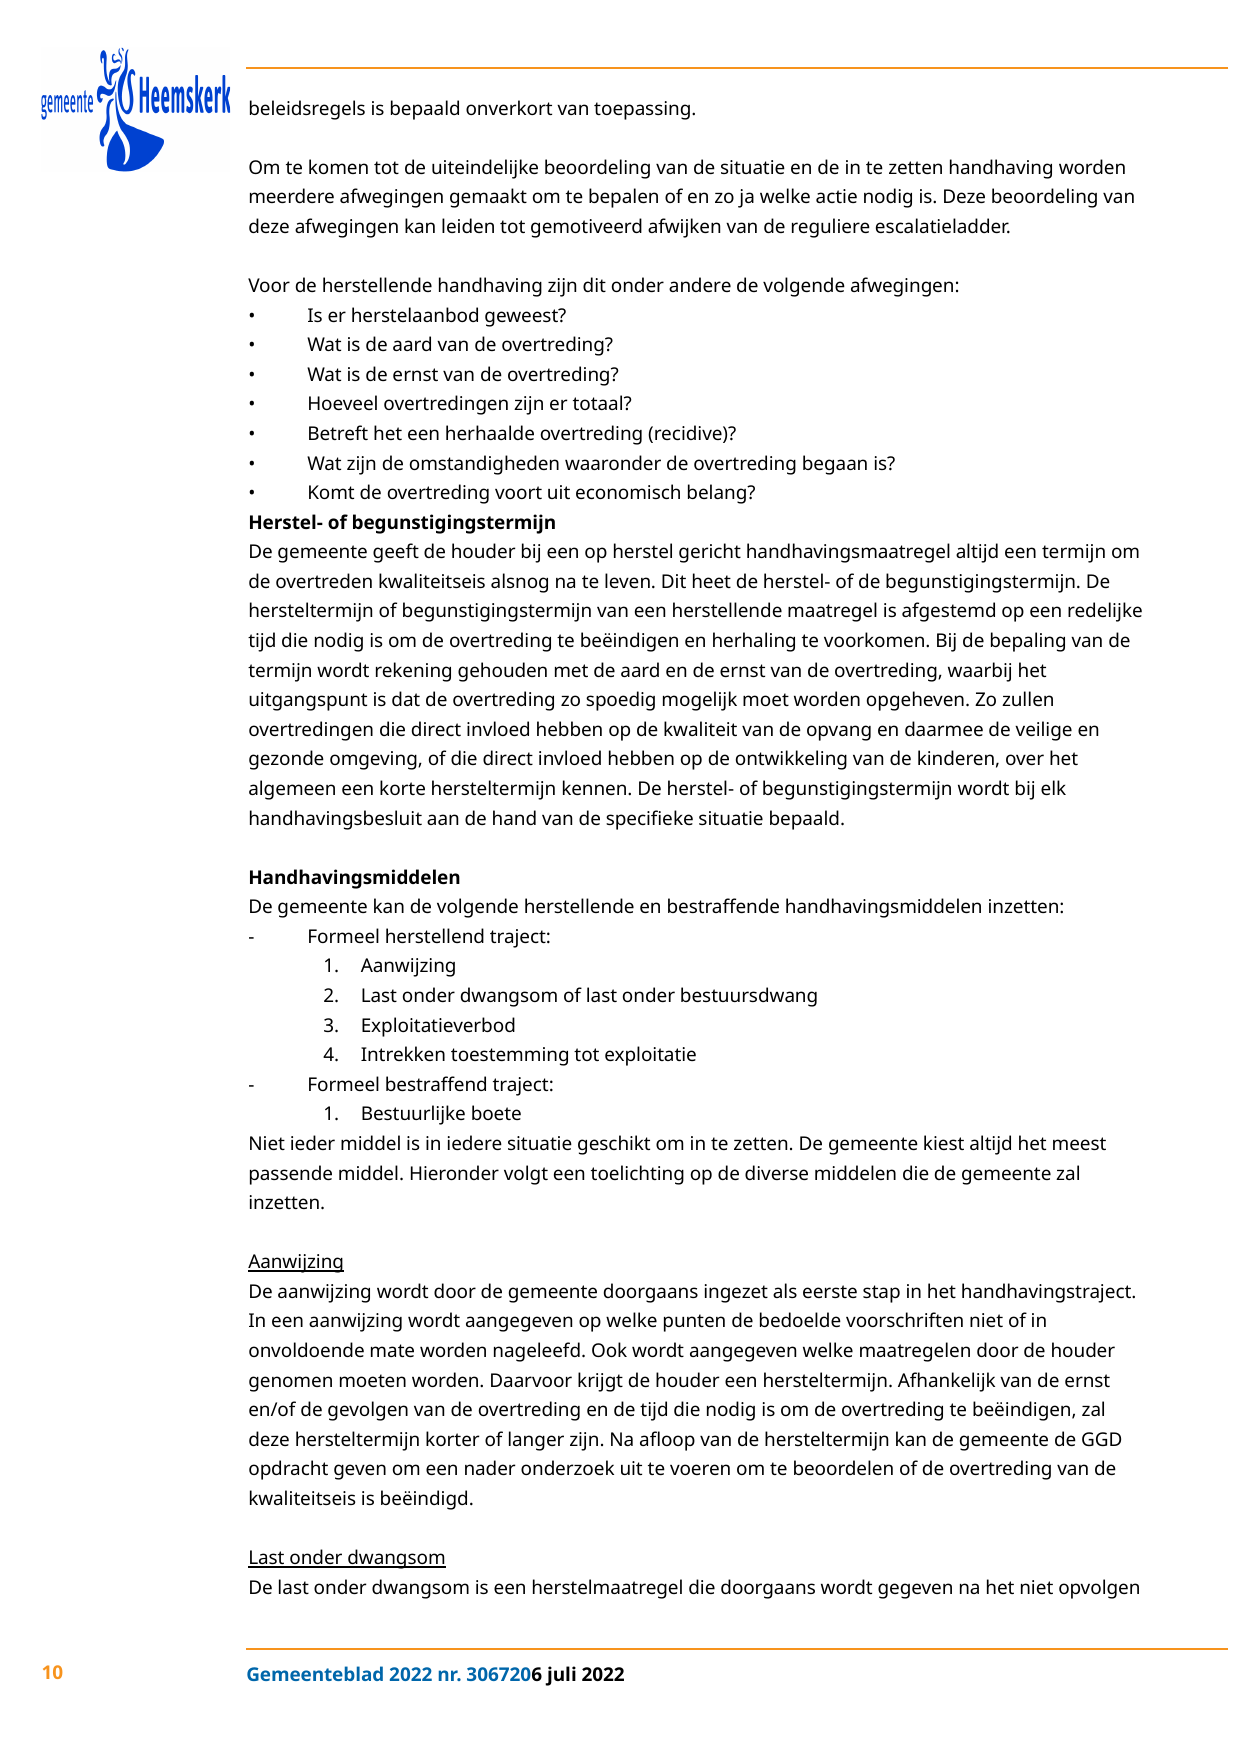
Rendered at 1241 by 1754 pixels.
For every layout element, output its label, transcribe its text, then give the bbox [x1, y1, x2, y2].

list Hoeveel overtredingen zijn er totaal? [248, 391, 1152, 416]
text Om te komen tot de uiteindelijke beoordeling van de situatie en de in te zetten handhaving worden meerdere afwegingen gemaakt om te bepalen of en zo ja welke actie nodig is. Deze beoordeling van deze afwegingen kan leiden tot gemotiveerd afwijken van de reguliere escalatieladder. [248, 154, 1152, 239]
list Last onder dwangsom of last onder bestuursdwang [323, 982, 1152, 1008]
list Exploitatieverbod [323, 1012, 1152, 1038]
list Komt de overtreding voort uit economisch belang? [248, 479, 1152, 505]
text beleidsregels is bepaald onverkort van toepassing. [248, 95, 1152, 121]
list Is er herstelaanbod geweest? [248, 302, 1152, 328]
text Herstel- of begunstigingstermijn [248, 509, 1152, 535]
text Voor de herstellende handhaving zijn dit onder andere de volgende afwegingen: [248, 272, 1152, 298]
list Formeel herstellend traject: [248, 923, 1152, 949]
list Intrekken toestemming tot exploitatie [323, 1041, 1152, 1067]
list Wat is de ernst van de overtreding? [248, 361, 1152, 387]
list Aanwijzing [323, 953, 1152, 978]
list Bestuurlijke boete [323, 1101, 1152, 1126]
picture [41, 47, 231, 172]
text De aanwijzing wordt door de gemeente doorgaans ingezet als eerste stap in het handhavingstraject. In een aanwijzing wordt aangegeven op welke punten de bedoelde voorschriften niet of in onvoldoende mate worden nageleefd. Ook wordt aangegeven welke maatregelen door de houder genomen moeten worden. Daarvoor krijgt de houder een hersteltermijn. Afhankelijk van de ernst en/of de gevolgen van de overtreding en de tijd die nodig is om de overtreding te beëindigen, zal deze hersteltermijn korter of langer zijn. Na afloop van de hersteltermijn kan de gemeente de GGD opdracht geven om een nader onderzoek uit te voeren om te beoordelen of de overtreding van de kwaliteitseis is beëindigd. [248, 1278, 1152, 1511]
text De gemeente kan de volgende herstellende en bestraffende handhavingsmiddelen inzetten: [248, 893, 1152, 919]
text Aanwijzing [248, 1248, 1152, 1274]
text Niet ieder middel is in iedere situatie geschikt om in te zetten. De gemeente kiest altijd het meest passende middel. Hieronder volgt een toelichting op de diverse middelen die de gemeente zal inzetten. [248, 1130, 1152, 1215]
text Handhavingsmiddelen [248, 864, 1152, 890]
list Betreft het een herhaalde overtreding (recidive)? [248, 420, 1152, 446]
text De last onder dwangsom is een herstelmaatregel die doorgaans wordt gegeven na het niet opvolgen [248, 1574, 1152, 1600]
list Wat is de aard van de overtreding? [248, 331, 1152, 357]
list Wat zijn de omstandigheden waaronder de overtreding begaan is? [248, 450, 1152, 476]
list Formeel bestraffend traject: [248, 1071, 1152, 1097]
text De gemeente geeft de houder bij een op herstel gericht handhavingsmaatregel altijd een termijn om de overtreden kwaliteitseis alsnog na te leven. Dit heet de herstel- of de begunstigingstermijn. De hersteltermijn of begunstigingstermijn van een herstellende maatregel is afgestemd op een redelijke tijd die nodig is om de overtreding te beëindigen en herhaling te voorkomen. Bij de bepaling van de termijn wordt rekening gehouden met de aard en de ernst van de overtreding, waarbij het uitgangspunt is dat de overtreding zo spoedig mogelijk moet worden opgeheven. Zo zullen overtredingen die direct invloed hebben op de kwaliteit van de opvang en daarmee de veilige en gezonde omgeving, of die direct invloed hebben op de ontwikkeling van de kinderen, over het algemeen een korte hersteltermijn kennen. De herstel- of begunstigingstermijn wordt bij elk handhavingsbesluit aan de hand van de specifieke situatie bepaald. [248, 538, 1152, 831]
text Last onder dwangsom [248, 1544, 1152, 1570]
